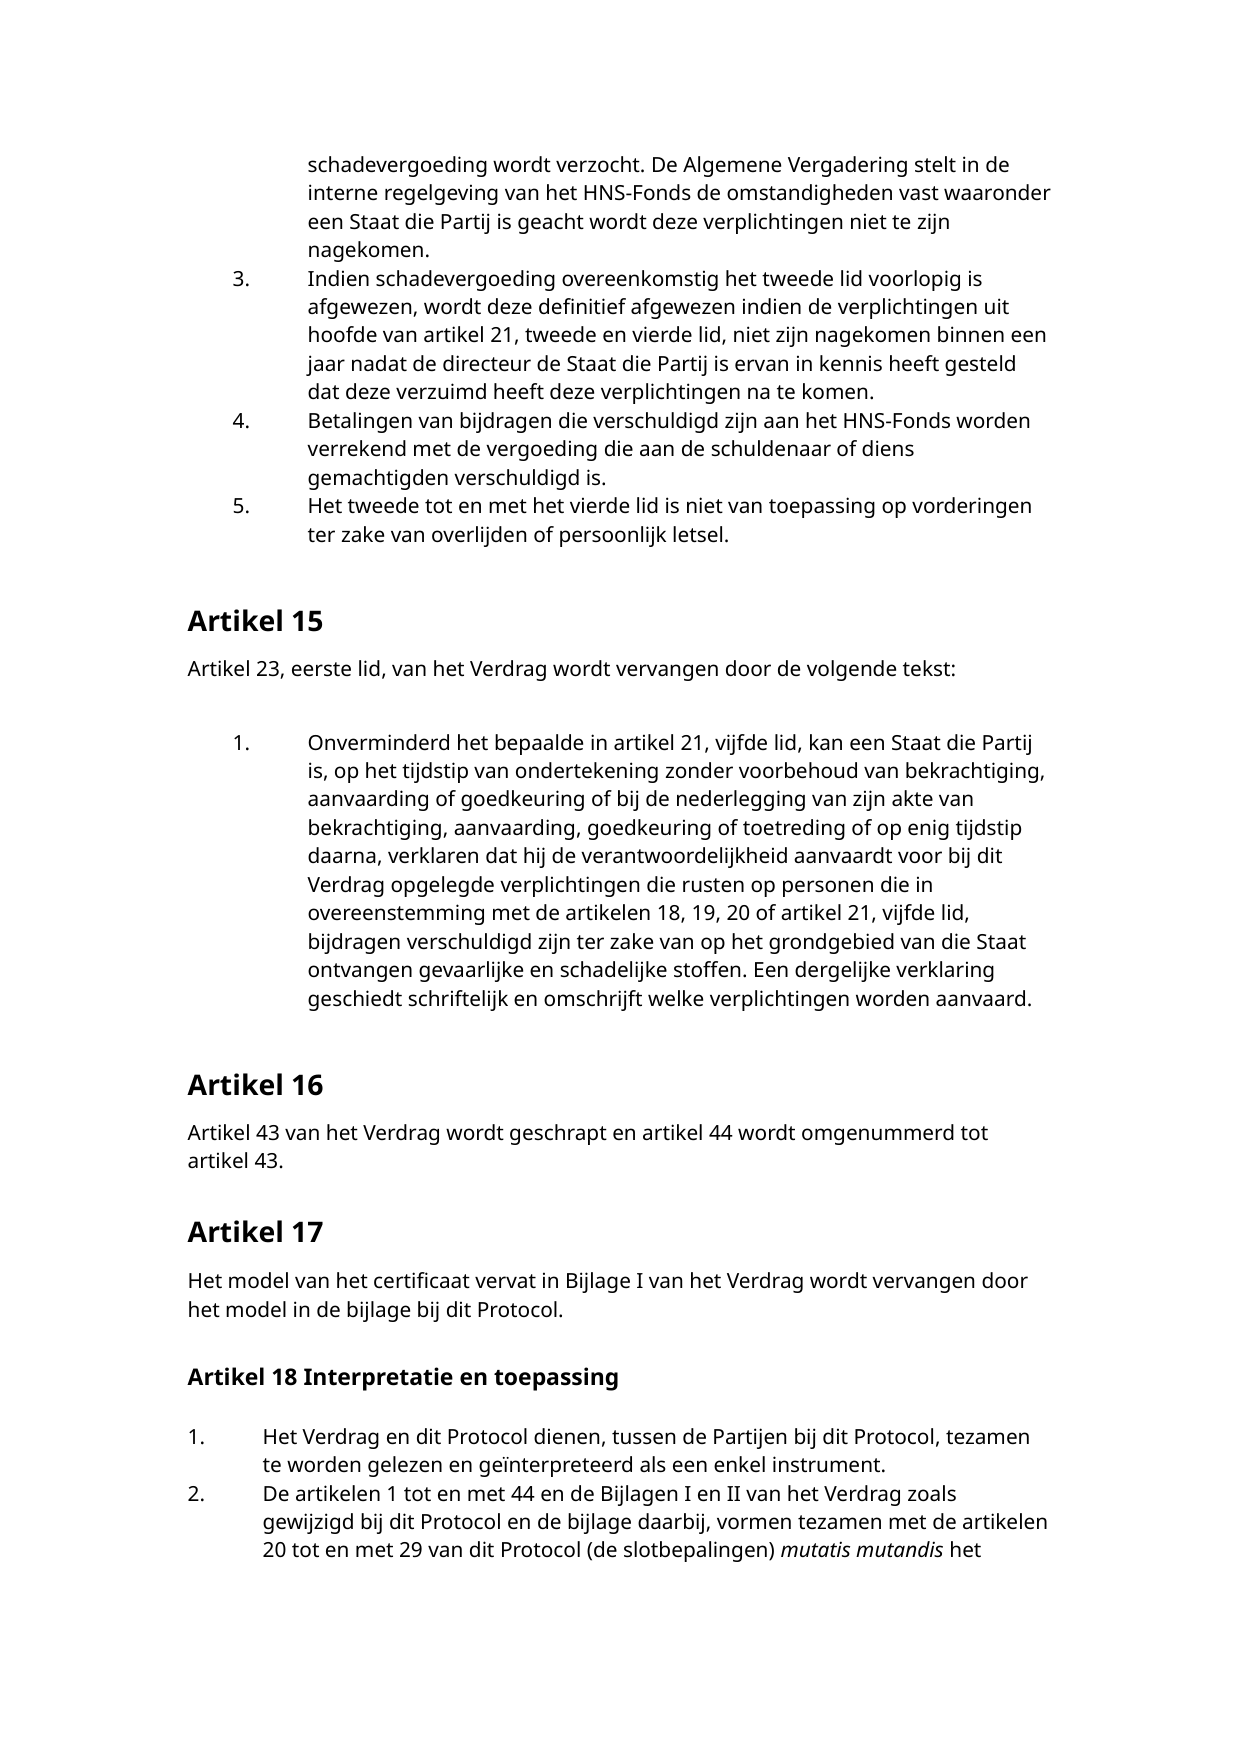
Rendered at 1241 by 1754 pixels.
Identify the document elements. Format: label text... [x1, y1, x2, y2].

list De artikelen 1 tot en met 44 en de Bijlagen I en II van het Verdrag zoals gewijzigd bij dit Protocol en de bijlage daarbij, vormen tezamen met de artikelen 20 tot en met 29 van dit Protocol (de slotbepalingen) mutatis mutandis het [187, 1479, 1053, 1564]
text Artikel 43 van het Verdrag wordt geschrapt en artikel 44 wordt omgenummerd tot artikel 43. [187, 1118, 1053, 1175]
list Betalingen van bijdragen die verschuldigd zijn aan het HNS-Fonds worden verrekend met de vergoeding die aan de schuldenaar of diens gemachtigden verschuldigd is. [232, 406, 1053, 491]
subtitle Artikel 18 Interpretatie en toepassing [187, 1361, 1053, 1392]
text Het model van het certificaat vervat in Bijlage I van het Verdrag wordt vervangen door het model in de bijlage bij dit Protocol. [187, 1266, 1053, 1323]
list Onverminderd het bepaalde in artikel 21, vijfde lid, kan een Staat die Partij is, op het tijdstip van ondertekening zonder voorbehoud van bekrachtiging, aanvaarding of goedkeuring of bij de nederlegging van zijn akte van bekrachtiging, aanvaarding, goedkeuring of toetreding of op enig tijdstip daarna, verklaren dat hij de verantwoordelijkheid aanvaardt voor bij dit Verdrag opgelegde verplichtingen die rusten op personen die in overeenstemming met de artikelen 18, 19, 20 of artikel 21, vijfde lid, bijdragen verschuldigd zijn ter zake van op het grondgebied van die Staat ontvangen gevaarlijke en schadelijke stoffen. Een dergelijke verklaring geschiedt schriftelijk en omschrijft welke verplichtingen worden aanvaard. [232, 728, 1053, 1012]
list Indien schadevergoeding overeenkomstig het tweede lid voorlopig is afgewezen, wordt deze definitief afgewezen indien de verplichtingen uit hoofde van artikel 21, tweede en vierde lid, niet zijn nagekomen binnen een jaar nadat de directeur de Staat die Partij is ervan in kennis heeft gesteld dat deze verzuimd heeft deze verplichtingen na te komen. [232, 264, 1053, 406]
text Artikel 23, eerste lid, van het Verdrag wordt vervangen door de volgende tekst: [187, 654, 1053, 683]
subtitle Artikel 16 [187, 1064, 1053, 1103]
subtitle Artikel 17 [187, 1213, 1053, 1251]
subtitle Artikel 15 [187, 601, 1053, 639]
list Het Verdrag en dit Protocol dienen, tussen de Partijen bij dit Protocol, tezamen te worden gelezen en geïnterpreteerd als een enkel instrument. [187, 1422, 1053, 1479]
list schadevergoeding wordt verzocht. De Algemene Vergadering stelt in de interne regelgeving van het HNS-Fonds de omstandigheden vast waaronder een Staat die Partij is geacht wordt deze verplichtingen niet te zijn nagekomen. [232, 150, 1053, 264]
list Het tweede tot en met het vierde lid is niet van toepassing op vorderingen ter zake van overlijden of persoonlijk letsel. [232, 491, 1053, 548]
